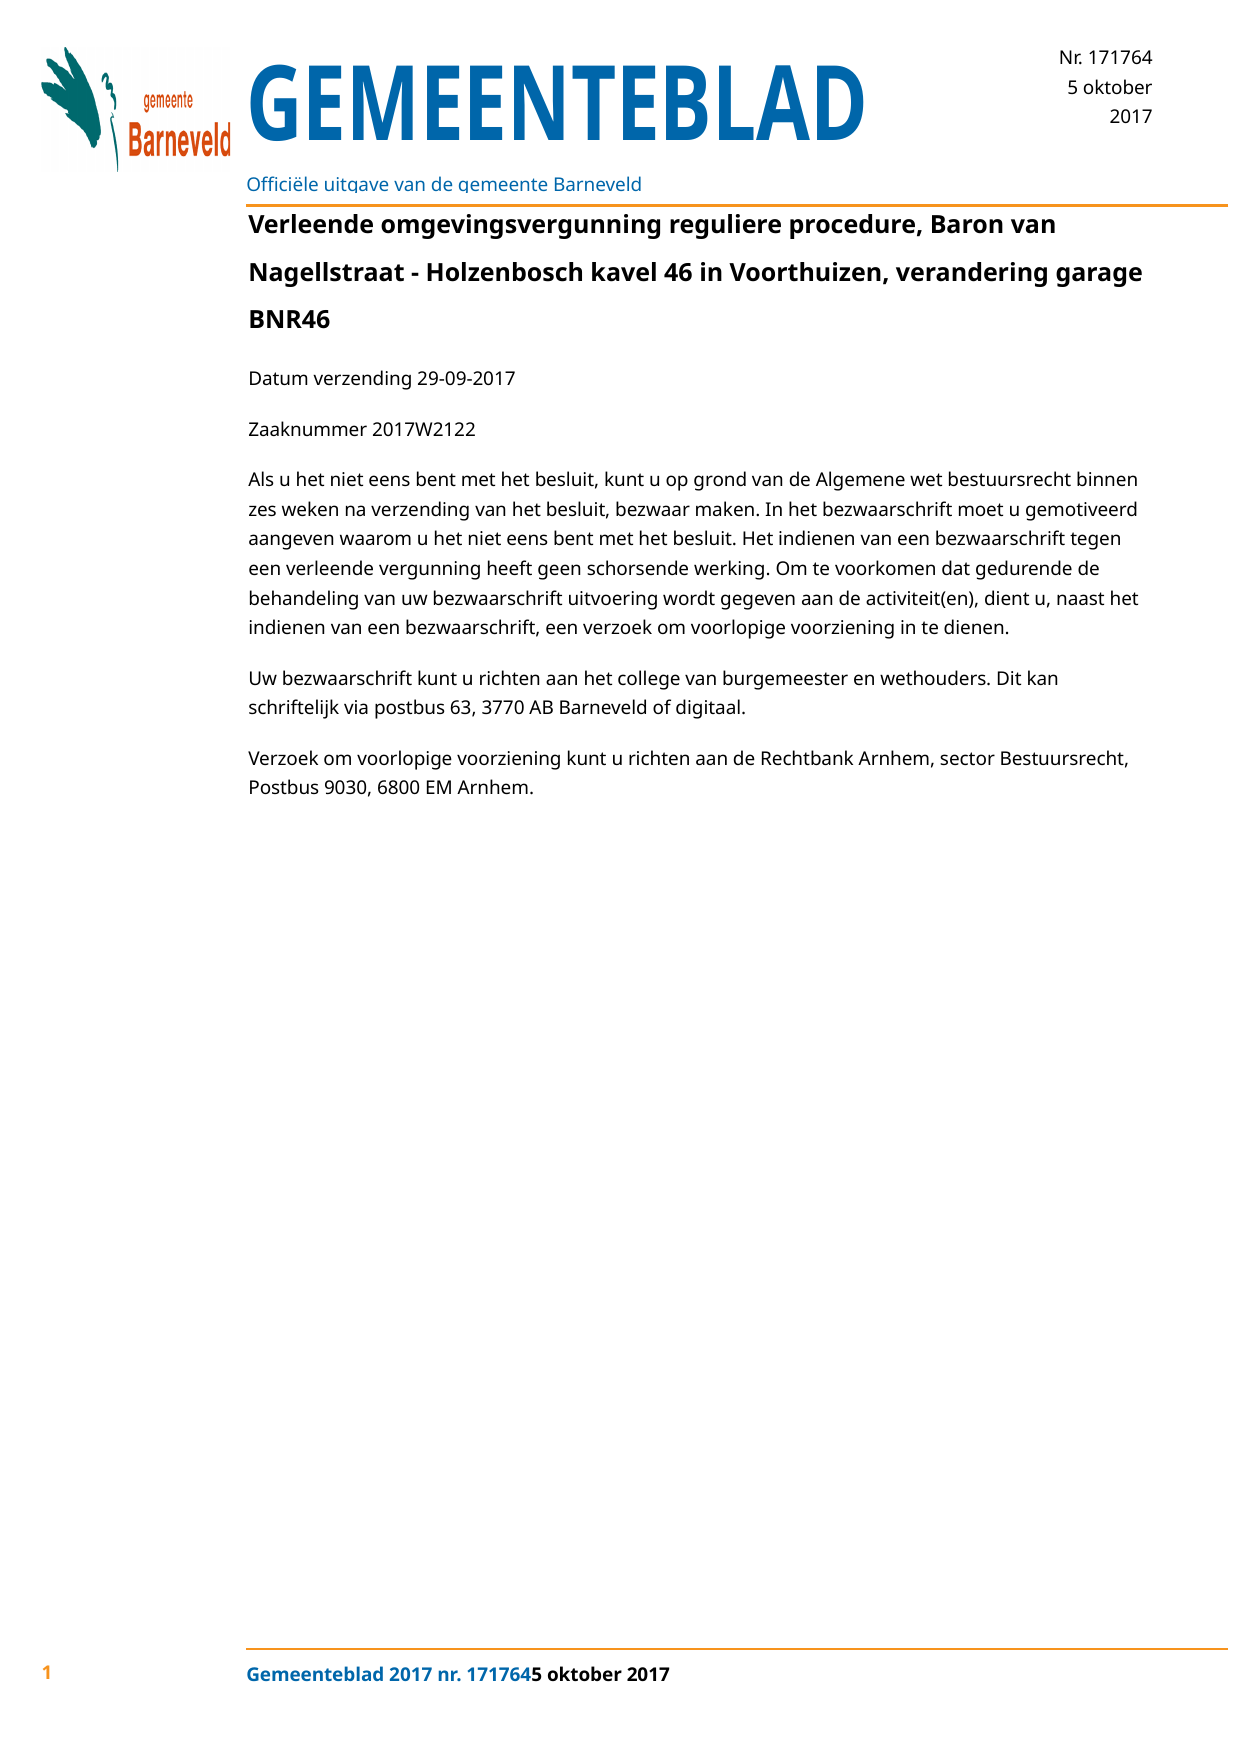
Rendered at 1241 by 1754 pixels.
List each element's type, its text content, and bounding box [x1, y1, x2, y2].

text Zaaknummer 2017W2122 [248, 416, 1152, 442]
text Verzoek om voorlopige voorziening kunt u richten aan de Rechtbank Arnhem, sector Bestuursrecht, Postbus 9030, 6800 EM Arnhem. [248, 745, 1152, 800]
text Als u het niet eens bent met het besluit, kunt u op grond van de Algemene wet bestuursrecht binnen zes weken na verzending van het besluit, bezwaar maken. In het bezwaarschrift moet u gemotiveerd aangeven waarom u het niet eens bent met het besluit. Het indienen van een bezwaarschrift tegen een verleende vergunning heeft geen schorsende werking. Om te voorkomen dat gedurende de behandeling van uw bezwaarschrift uitvoering wordt gegeven aan de activiteit(en), dient u, naast het indienen van een bezwaarschrift, een verzoek om voorlopige voorziening in te dienen. [248, 466, 1152, 640]
picture [41, 47, 231, 172]
text Datum verzending 29-09-2017 [248, 366, 1152, 391]
text Uw bezwaarschrift kunt u richten aan het college van burgemeester en wethouders. Dit kan schriftelijk via postbus 63, 3770 AB Barneveld of digitaal. [248, 665, 1152, 720]
text Verleende omgevingsvergunning reguliere procedure, Baron van Nagellstraat - Holzenbosch kavel 46 in Voorthuizen, verandering garage BNR46 [248, 207, 1152, 336]
